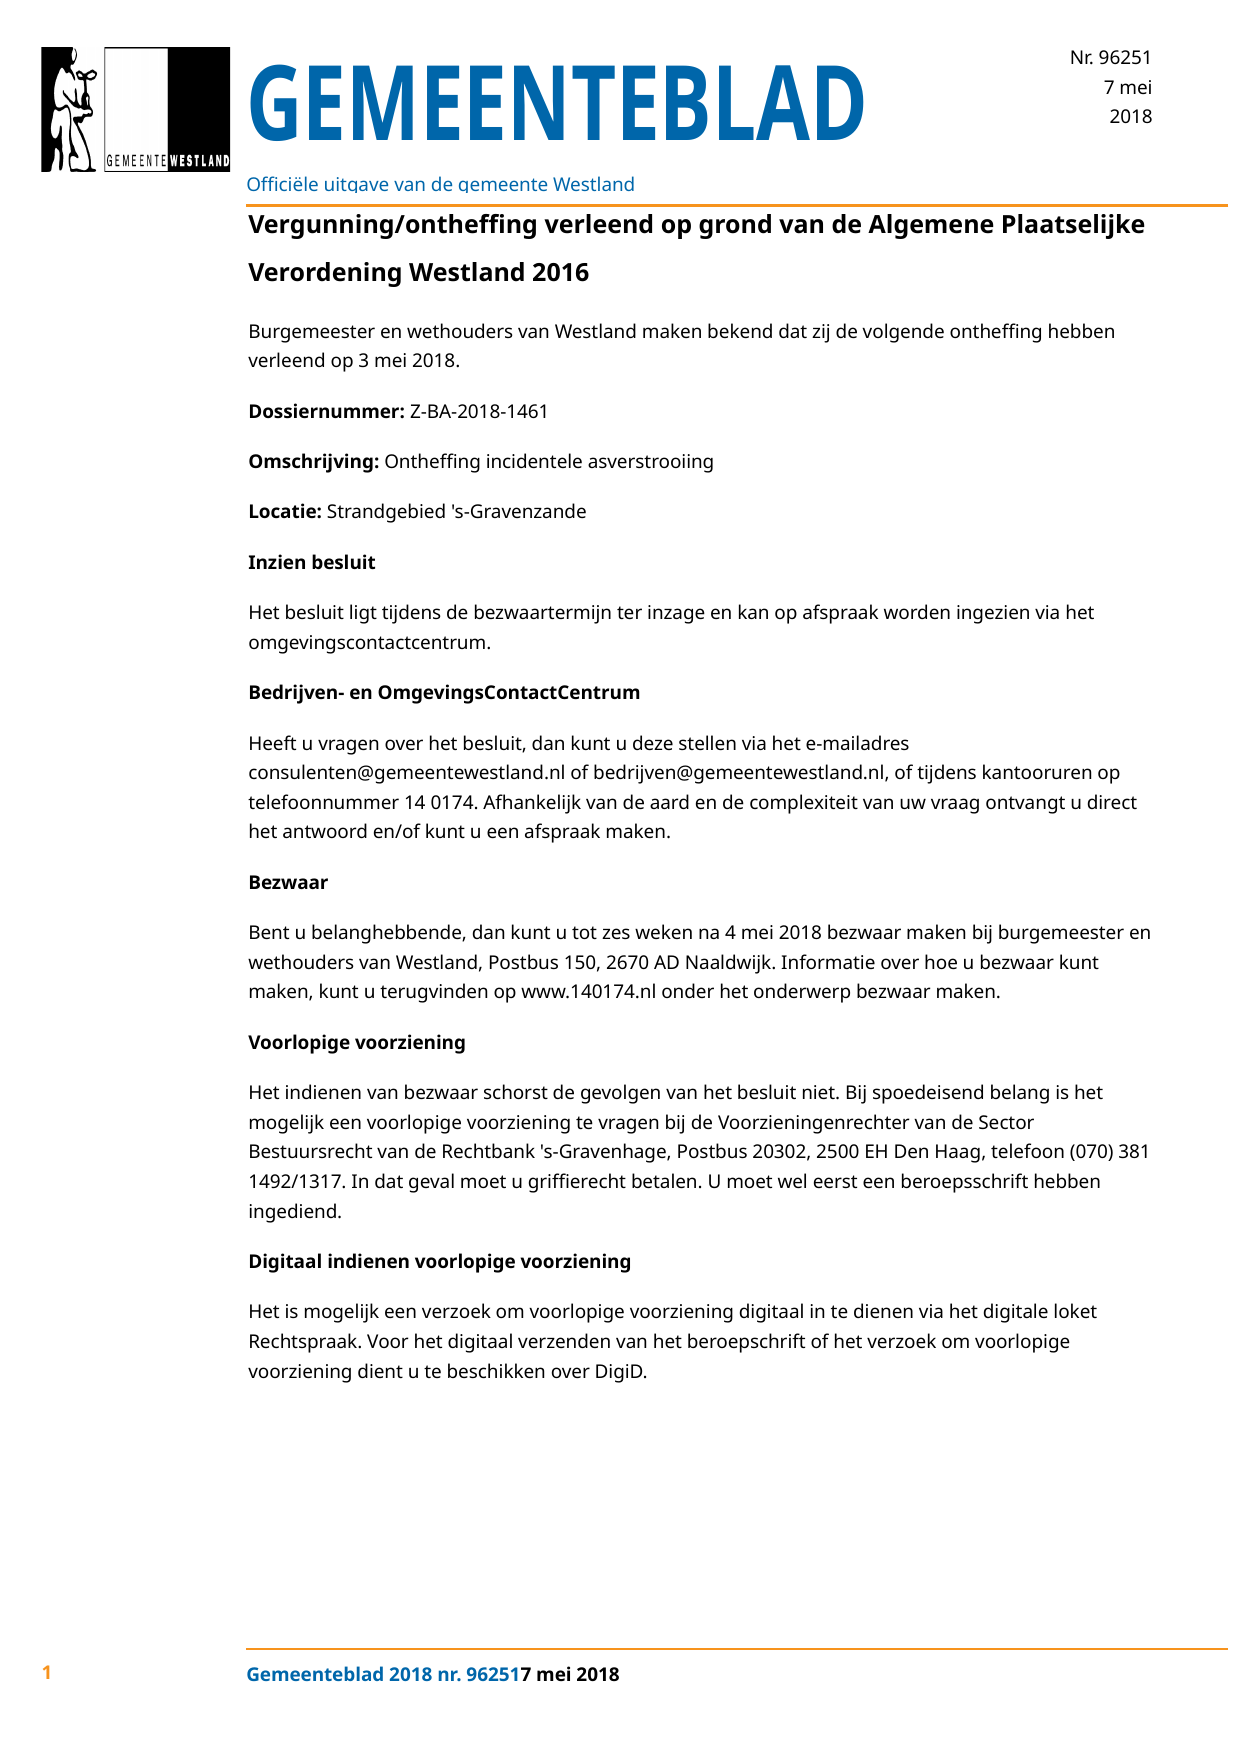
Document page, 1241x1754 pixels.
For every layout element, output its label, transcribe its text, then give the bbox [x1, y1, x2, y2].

text Dossiernummer: Z-BA-2018-1461 [248, 398, 1152, 424]
text Bezwaar [248, 869, 1152, 895]
text Digitaal indienen voorlopige voorziening [248, 1248, 1152, 1274]
text Heeft u vragen over het besluit, dan kunt u deze stellen via het e-mailadres consulenten@gemeentewestland.nl of bedrijven@gemeentewestland.nl, of tijdens kantooruren op telefoonnummer 14 0174. Afhankelijk van de aard en de complexiteit van uw vraag ontvangt u direct het antwoord en/of kunt u een afspraak maken. [248, 730, 1152, 844]
text Voorlopige voorziening [248, 1029, 1152, 1055]
text Het besluit ligt tijdens de bezwaartermijn ter inzage en kan op afspraak worden ingezien via het omgevingscontactcentrum. [248, 599, 1152, 655]
text Burgemeester en wethouders van Westland maken bekend dat zij de volgende ontheffing hebben verleend op 3 mei 2018. [248, 318, 1152, 373]
text Locatie: Strandgebied 's-Gravenzande [248, 499, 1152, 524]
text Het is mogelijk een verzoek om voorlopige voorziening digitaal in te dienen via het digitale loket Rechtspraak. Voor het digitaal verzenden van het beroepschrift of het verzoek om voorlopige voorziening dient u te beschikken over DigiD. [248, 1299, 1152, 1384]
text Vergunning/ontheffing verleend op grond van de Algemene Plaatselijke Verordening Westland 2016 [248, 207, 1152, 288]
text Bedrijven- en OmgevingsContactCentrum [248, 679, 1152, 705]
text Bent u belanghebbende, dan kunt u tot zes weken na 4 mei 2018 bezwaar maken bij burgemeester en wethouders van Westland, Postbus 150, 2670 AD Naaldwijk. Informatie over hoe u bezwaar kunt maken, kunt u terugvinden op www.140174.nl onder het onderwerp bezwaar maken. [248, 919, 1152, 1004]
picture [41, 47, 231, 172]
text Omschrijving: Ontheffing incidentele asverstrooiing [248, 448, 1152, 474]
text Inzien besluit [248, 549, 1152, 575]
text Het indienen van bezwaar schorst de gevolgen van het besluit niet. Bij spoedeisend belang is het mogelijk een voorlopige voorziening te vragen bij de Voorzieningenrechter van de Sector Bestuursrecht van de Rechtbank 's-Gravenhage, Postbus 20302, 2500 EH Den Haag, telefoon (070) 381 1492/1317. In dat geval moet u griffierecht betalen. U moet wel eerst een beroepsschrift hebben ingediend. [248, 1079, 1152, 1224]
